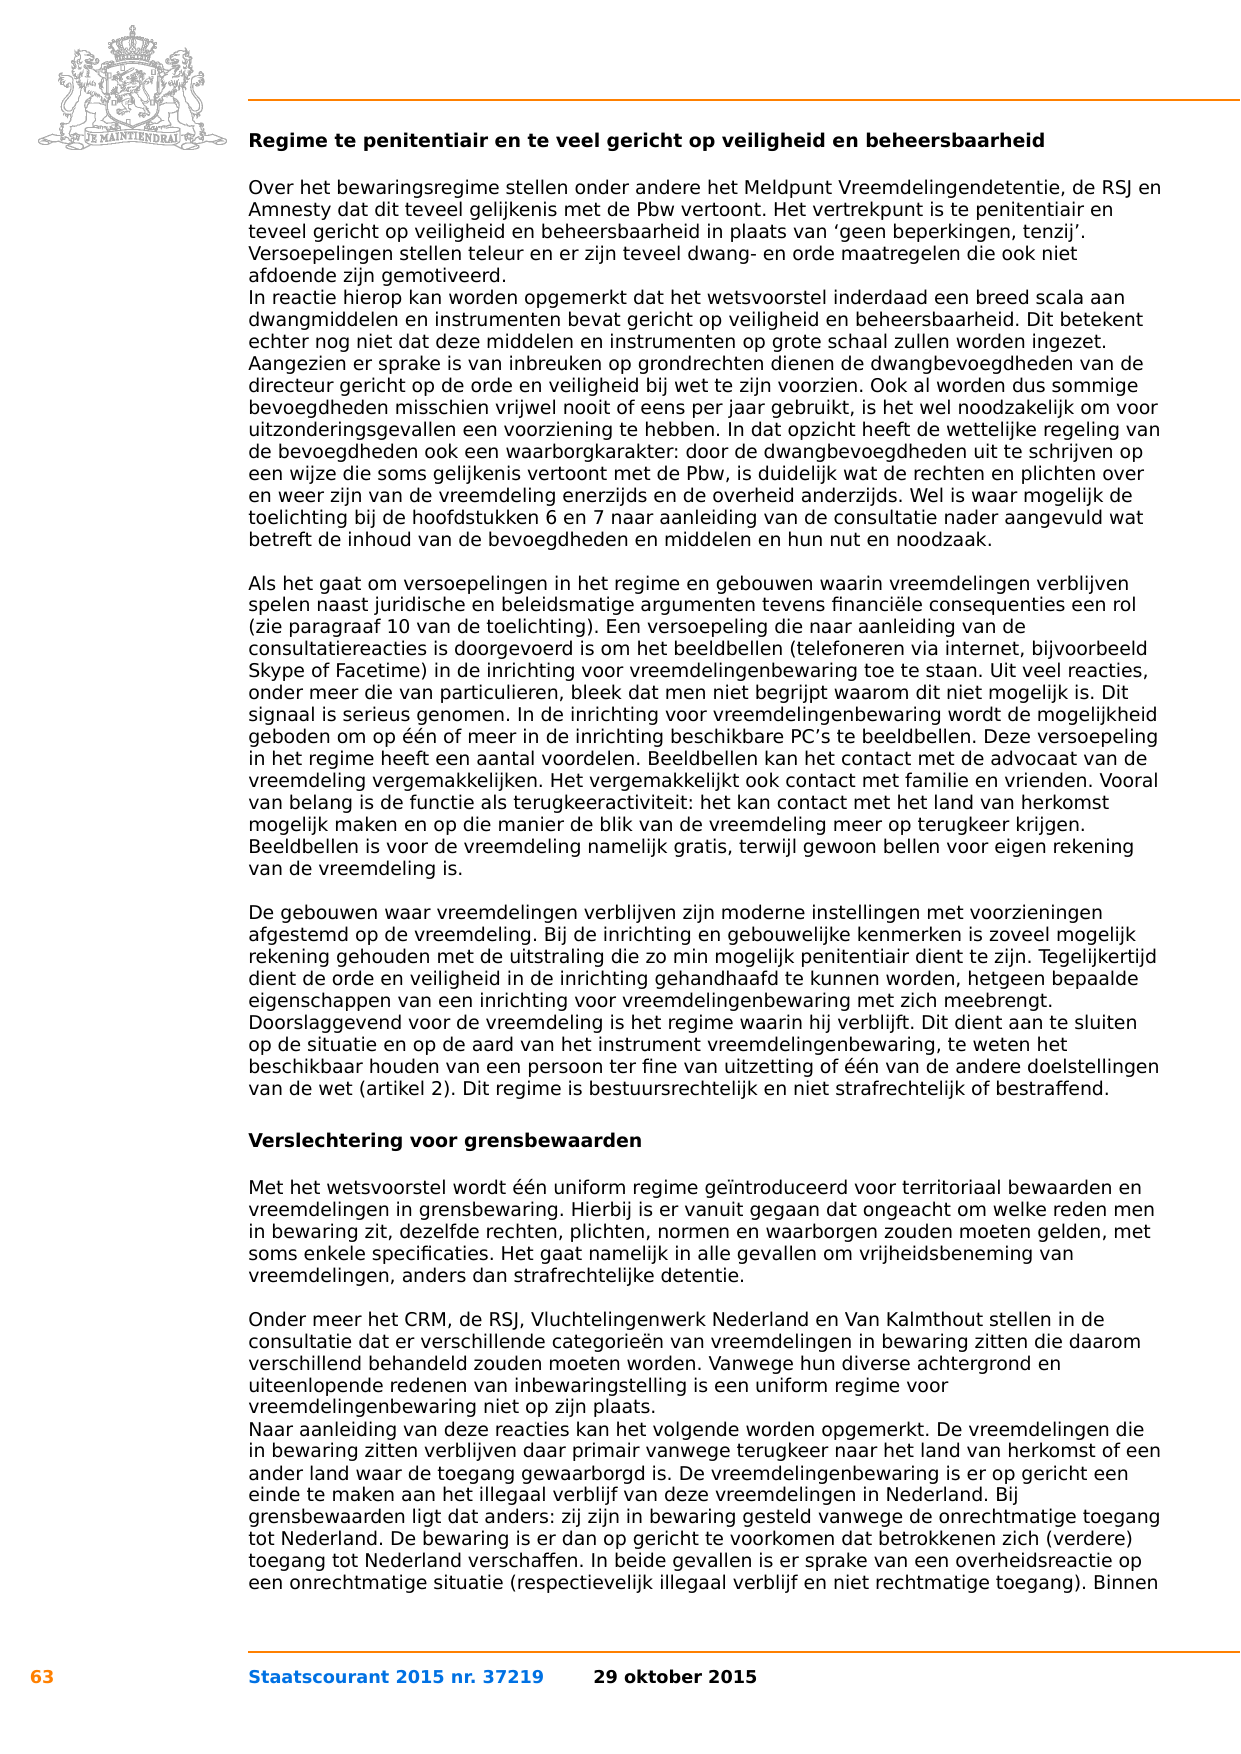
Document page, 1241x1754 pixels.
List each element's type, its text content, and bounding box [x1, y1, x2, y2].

text Onder meer het CRM, de RSJ, Vluchtelingenwerk Nederland en Van Kalmthout stellen in de consultatie dat er verschillende categorieën van vreemdelingen in bewaring zitten die daarom verschillend behandeld zouden moeten worden. Vanwege hun diverse achtergrond en uiteenlopende redenen van inbewaringstelling is een uniform regime voor vreemdelingenbewaring niet op zijn plaats. [248, 1308, 1163, 1418]
text Naar aanleiding van deze reacties kan het volgende worden opgemerkt. De vreemdelingen die in bewaring zitten verblijven daar primair vanwege terugkeer naar het land van herkomst of een ander land waar de toegang gewaarborgd is. De vreemdelingenbewaring is er op gericht een einde te maken aan het illegaal verblijf van deze vreemdelingen in Nederland. Bij grensbewaarden ligt dat anders: zij zijn in bewaring gesteld vanwege de onrechtmatige toegang tot Nederland. De bewaring is er dan op gericht te voorkomen dat betrokkenen zich (verdere) toegang tot Nederland verschaffen. In beide gevallen is er sprake van een overheidsreactie op een onrechtmatige situatie (respectievelijk illegaal verblijf en niet rechtmatige toegang). Binnen [248, 1418, 1163, 1594]
text Over het bewaringsregime stellen onder andere het Meldpunt Vreemdelingendetentie, de RSJ en Amnesty dat dit teveel gelijkenis met de Pbw vertoont. Het vertrekpunt is te penitentiair en teveel gericht op veiligheid en beheersbaarheid in plaats van ‘geen beperkingen, tenzij’. Versoepelingen stellen teleur en er zijn teveel dwang- en orde maatregelen die ook niet afdoende zijn gemotiveerd. [248, 177, 1163, 287]
subtitle Verslechtering voor grensbewaarden [248, 1130, 1163, 1152]
text De gebouwen waar vreemdelingen verblijven zijn moderne instellingen met voorzieningen afgestemd op de vreemdeling. Bij de inrichting en gebouwelijke kenmerken is zoveel mogelijk rekening gehouden met de uitstraling die zo min mogelijk penitentiair dient te zijn. Tegelijkertijd dient de orde en veiligheid in de inrichting gehandhaafd te kunnen worden, hetgeen bepaalde eigenschappen van een inrichting voor vreemdelingenbewaring met zich meebrengt. Doorslaggevend voor de vreemdeling is het regime waarin hij verblijft. Dit dient aan te sluiten op de situatie en op de aard van het instrument vreemdelingenbewaring, te weten het beschikbaar houden van een persoon ter fine van uitzetting of één van de andere doelstellingen van de wet (artikel 2). Dit regime is bestuursrechtelijk en niet strafrechtelijk of bestraffend. [248, 902, 1163, 1100]
subtitle Regime te penitentiair en te veel gericht op veiligheid en beheersbaarheid [248, 130, 1163, 152]
text In reactie hierop kan worden opgemerkt dat het wetsvoorstel inderdaad een breed scala aan dwangmiddelen en instrumenten bevat gericht op veiligheid en beheersbaarheid. Dit betekent echter nog niet dat deze middelen en instrumenten op grote schaal zullen worden ingezet. Aangezien er sprake is van inbreuken op grondrechten dienen de dwangbevoegdheden van de directeur gericht op de orde en veiligheid bij wet te zijn voorzien. Ook al worden dus sommige bevoegdheden misschien vrijwel nooit of eens per jaar gebruikt, is het wel noodzakelijk om voor uitzonderingsgevallen een voorziening te hebben. In dat opzicht heeft de wettelijke regeling van de bevoegdheden ook een waarborgkarakter: door de dwangbevoegdheden uit te schrijven op een wijze die soms gelijkenis vertoont met de Pbw, is duidelijk wat de rechten en plichten over en weer zijn van de vreemdeling enerzijds en de overheid anderzijds. Wel is waar mogelijk de toelichting bij de hoofdstukken 6 en 7 naar aanleiding van de consultatie nader aangevuld wat betreft de inhoud van de bevoegdheden en middelen en hun nut en noodzaak. [248, 287, 1163, 551]
text Met het wetsvoorstel wordt één uniform regime geïntroduceerd voor territoriaal bewaarden en vreemdelingen in grensbewaring. Hierbij is er vanuit gegaan dat ongeacht om welke reden men in bewaring zit, dezelfde rechten, plichten, normen en waarborgen zouden moeten gelden, met soms enkele specificaties. Het gaat namelijk in alle gevallen om vrijheidsbeneming van vreemdelingen, anders dan strafrechtelijke detentie. [248, 1177, 1163, 1287]
picture [38, 25, 227, 150]
text Als het gaat om versoepelingen in het regime en gebouwen waarin vreemdelingen verblijven spelen naast juridische en beleidsmatige argumenten tevens financiële consequenties een rol (zie paragraaf 10 van de toelichting). Een versoepeling die naar aanleiding van de consultatiereacties is doorgevoerd is om het beeldbellen (telefoneren via internet, bijvoorbeeld Skype of Facetime) in de inrichting voor vreemdelingenbewaring toe te staan. Uit veel reacties, onder meer die van particulieren, bleek dat men niet begrijpt waarom dit niet mogelijk is. Dit signaal is serieus genomen. In de inrichting voor vreemdelingenbewaring wordt de mogelijkheid geboden om op één of meer in de inrichting beschikbare PC’s te beeldbellen. Deze versoepeling in het regime heeft een aantal voordelen. Beeldbellen kan het contact met de advocaat van de vreemdeling vergemakkelijken. Het vergemakkelijkt ook contact met familie en vrienden. Vooral van belang is de functie als terugkeeractiviteit: het kan contact met het land van herkomst mogelijk maken en op die manier de blik van de vreemdeling meer op terugkeer krijgen. Beeldbellen is voor de vreemdeling namelijk gratis, terwijl gewoon bellen voor eigen rekening van de vreemdeling is. [248, 572, 1163, 880]
